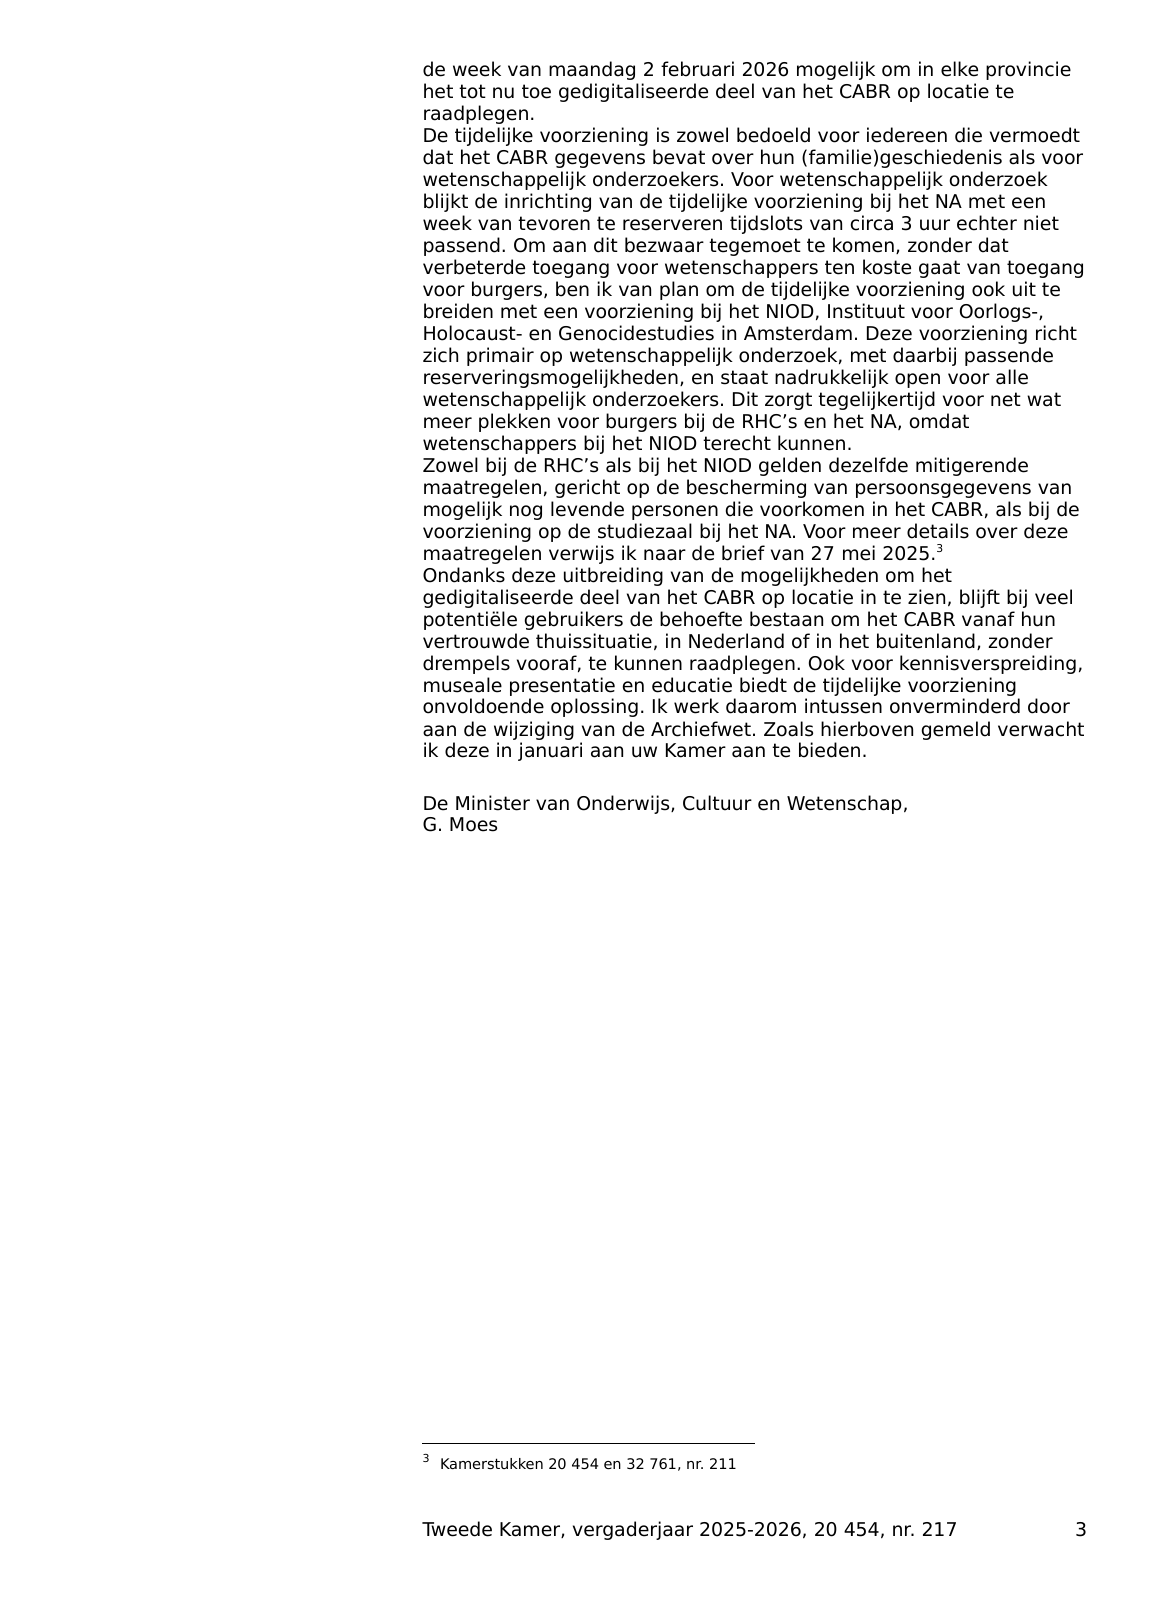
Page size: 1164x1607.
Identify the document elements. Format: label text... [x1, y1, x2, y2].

text Ondanks deze uitbreiding van de mogelijkheden om het gedigitaliseerde deel van het CABR op locatie in te zien, blijft bij veel potentiële gebruikers de behoefte bestaan om het CABR vanaf hun vertrouwde thuissituatie, in Nederland of in het buitenland, zonder drempels vooraf, te kunnen raadplegen. Ook voor kennisverspreiding, museale presentatie en educatie biedt de tijdelijke voorziening onvoldoende oplossing. Ik werk daarom intussen onverminderd door aan de wijziging van de Archiefwet. Zoals hierboven gemeld verwacht ik deze in januari aan uw Kamer aan te bieden. [422, 564, 1087, 762]
text de week van maandag 2 februari 2026 mogelijk om in elke provincie het tot nu toe gedigitaliseerde deel van het CABR op locatie te raadplegen. [422, 59, 1087, 125]
text De Minister van Onderwijs, Cultuur en Wetenschap, G. Moes [422, 792, 1087, 836]
text De tijdelijke voorziening is zowel bedoeld voor iedereen die vermoedt dat het CABR gegevens bevat over hun (familie)geschiedenis als voor wetenschappelijk onderzoekers. Voor wetenschappelijk onderzoek blijkt de inrichting van de tijdelijke voorziening bij het NA met een week van tevoren te reserveren tijdslots van circa 3 uur echter niet passend. Om aan dit bezwaar tegemoet te komen, zonder dat verbeterde toegang voor wetenschappers ten koste gaat van toegang voor burgers, ben ik van plan om de tijdelijke voorziening ook uit te breiden met een voorziening bij het NIOD, Instituut voor Oorlogs-, Holocaust- en Genocidestudies in Amsterdam. Deze voorziening richt zich primair op wetenschappelijk onderzoek, met daarbij passende reserveringsmogelijkheden, en staat nadrukkelijk open voor alle wetenschappelijk onderzoekers. Dit zorgt tegelijkertijd voor net wat meer plekken voor burgers bij de RHC’s en het NA, omdat wetenschappers bij het NIOD terecht kunnen. [422, 125, 1087, 455]
text Zowel bij de RHC’s als bij het NIOD gelden dezelfde mitigerende maatregelen, gericht op de bescherming van persoonsgegevens van mogelijk nog levende personen die voorkomen in het CABR, als bij de voorziening op de studiezaal bij het NA. Voor meer details over deze maatregelen verwijs ik naar de brief van 27 mei 2025. [422, 455, 1087, 564]
text Kamerstukken 20 454 en 32 761, nr. 211 [422, 1452, 1087, 1474]
